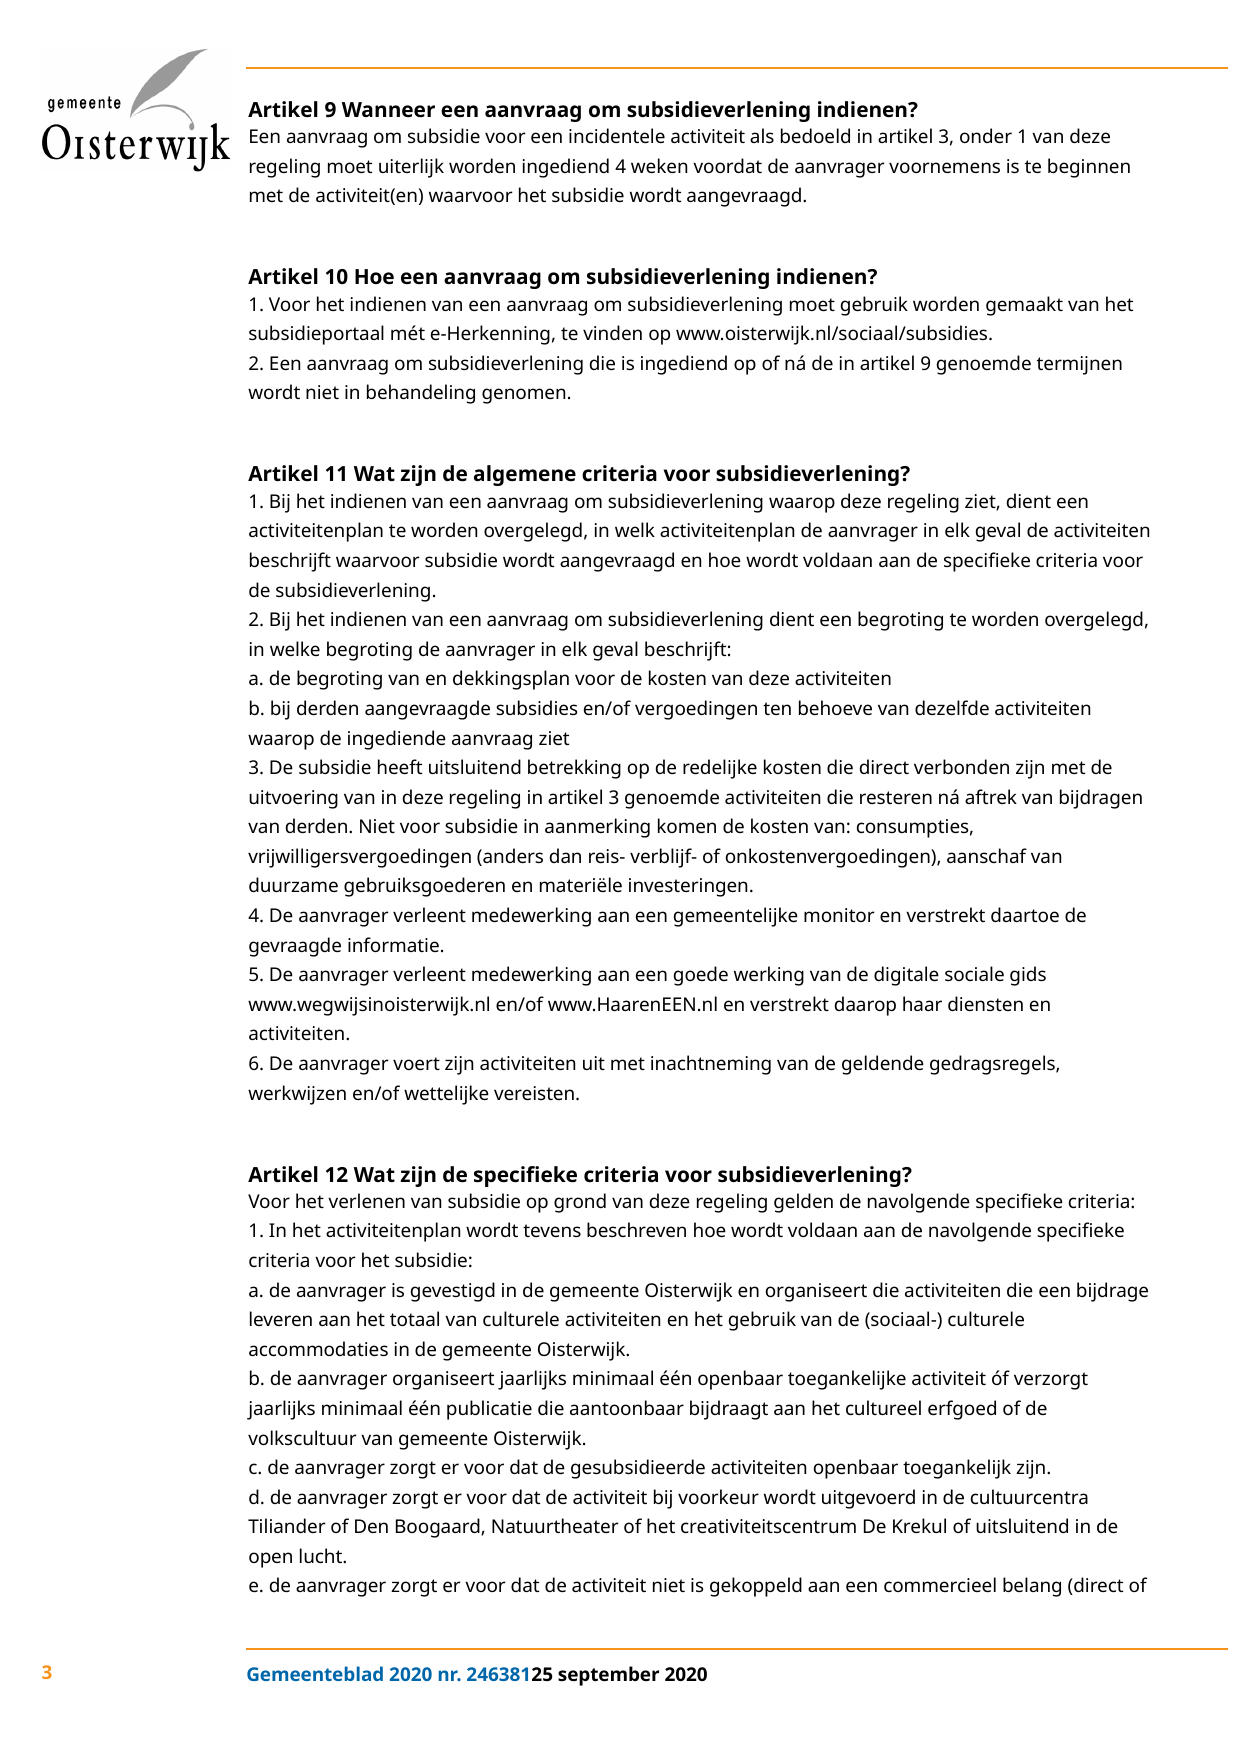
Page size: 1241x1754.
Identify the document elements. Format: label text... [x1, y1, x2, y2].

text 3. De subsidie heeft uitsluitend betrekking op de redelijke kosten die direct verbonden zijn met de uitvoering van in deze regeling in artikel 3 genoemde activiteiten die resteren ná aftrek van bijdragen van derden. Niet voor subsidie in aanmerking komen de kosten van: consumpties, vrijwilligersvergoedingen (anders dan reis- verblijf- of onkostenvergoedingen), aanschaf van duurzame gebruiksgoederen en materiële investeringen. [248, 754, 1152, 898]
text d. de aanvrager zorgt er voor dat de activiteit bij voorkeur wordt uitgevoerd in de cultuurcentra Tiliander of Den Boogaard, Natuurtheater of het creativiteitscentrum De Krekul of uitsluitend in de open lucht. [248, 1484, 1152, 1569]
text e. de aanvrager zorgt er voor dat de activiteit niet is gekoppeld aan een commercieel belang (direct of [248, 1573, 1152, 1598]
text a. de begroting van en dekkingsplan voor de kosten van deze activiteiten [248, 666, 1152, 691]
text c. de aanvrager zorgt er voor dat de gesubsidieerde activiteiten openbaar toegankelijk zijn. [248, 1454, 1152, 1480]
text Een aanvraag om subsidie voor een incidentele activiteit als bedoeld in artikel 3, onder 1 van deze regeling moet uiterlijk worden ingediend 4 weken voordat de aanvrager voornemens is te beginnen met de activiteit(en) waarvoor het subsidie wordt aangevraagd. [248, 123, 1152, 208]
text 1. Voor het indienen van een aanvraag om subsidieverlening moet gebruik worden gemaakt van het subsidieportaal mét e-Herkenning, te vinden op www.oisterwijk.nl/sociaal/subsidies. [248, 291, 1152, 346]
text Artikel 12 Wat zijn de specifieke criteria voor subsidieverlening? [248, 1160, 1152, 1188]
text Voor het verlenen van subsidie op grond van deze regeling gelden de navolgende specifieke criteria: [248, 1188, 1152, 1214]
picture [41, 47, 231, 172]
text Artikel 9 Wanneer een aanvraag om subsidieverlening indienen? [248, 95, 1152, 123]
text 1. In het activiteitenplan wordt tevens beschreven hoe wordt voldaan aan de navolgende specifieke criteria voor het subsidie: [248, 1218, 1152, 1273]
text 4. De aanvrager verleent medewerking aan een gemeentelijke monitor en verstrekt daartoe de gevraagde informatie. [248, 902, 1152, 957]
text a. de aanvrager is gevestigd in de gemeente Oisterwijk en organiseert die activiteiten die een bijdrage leveren aan het totaal van culturele activiteiten en het gebruik van de (sociaal-) culturele accommodaties in de gemeente Oisterwijk. [248, 1277, 1152, 1362]
text 2. Een aanvraag om subsidieverlening die is ingediend op of ná de in artikel 9 genoemde termijnen wordt niet in behandeling genomen. [248, 350, 1152, 405]
text 2. Bij het indienen van een aanvraag om subsidieverlening dient een begroting te worden overgelegd, in welke begroting de aanvrager in elk geval beschrijft: [248, 606, 1152, 662]
text 6. De aanvrager voert zijn activiteiten uit met inachtneming van de geldende gedragsregels, werkwijzen en/of wettelijke vereisten. [248, 1050, 1152, 1105]
text Artikel 11 Wat zijn de algemene criteria voor subsidieverlening? [248, 459, 1152, 488]
text b. bij derden aangevraagde subsidies en/of vergoedingen ten behoeve van dezelfde activiteiten waarop de ingediende aanvraag ziet [248, 695, 1152, 750]
text 1. Bij het indienen van een aanvraag om subsidieverlening waarop deze regeling ziet, dient een activiteitenplan te worden overgelegd, in welk activiteitenplan de aanvrager in elk geval de activiteiten beschrijft waarvoor subsidie wordt aangevraagd en hoe wordt voldaan aan de specifieke criteria voor de subsidieverlening. [248, 488, 1152, 602]
text b. de aanvrager organiseert jaarlijks minimaal één openbaar toegankelijke activiteit óf verzorgt jaarlijks minimaal één publicatie die aantoonbaar bijdraagt aan het cultureel erfgoed of de volkscultuur van gemeente Oisterwijk. [248, 1366, 1152, 1451]
text Artikel 10 Hoe een aanvraag om subsidieverlening indienen? [248, 262, 1152, 291]
text 5. De aanvrager verleent medewerking aan een goede werking van de digitale sociale gids www.wegwijsinoisterwijk.nl en/of www.HaarenEEN.nl en verstrekt daarop haar diensten en activiteiten. [248, 961, 1152, 1046]
